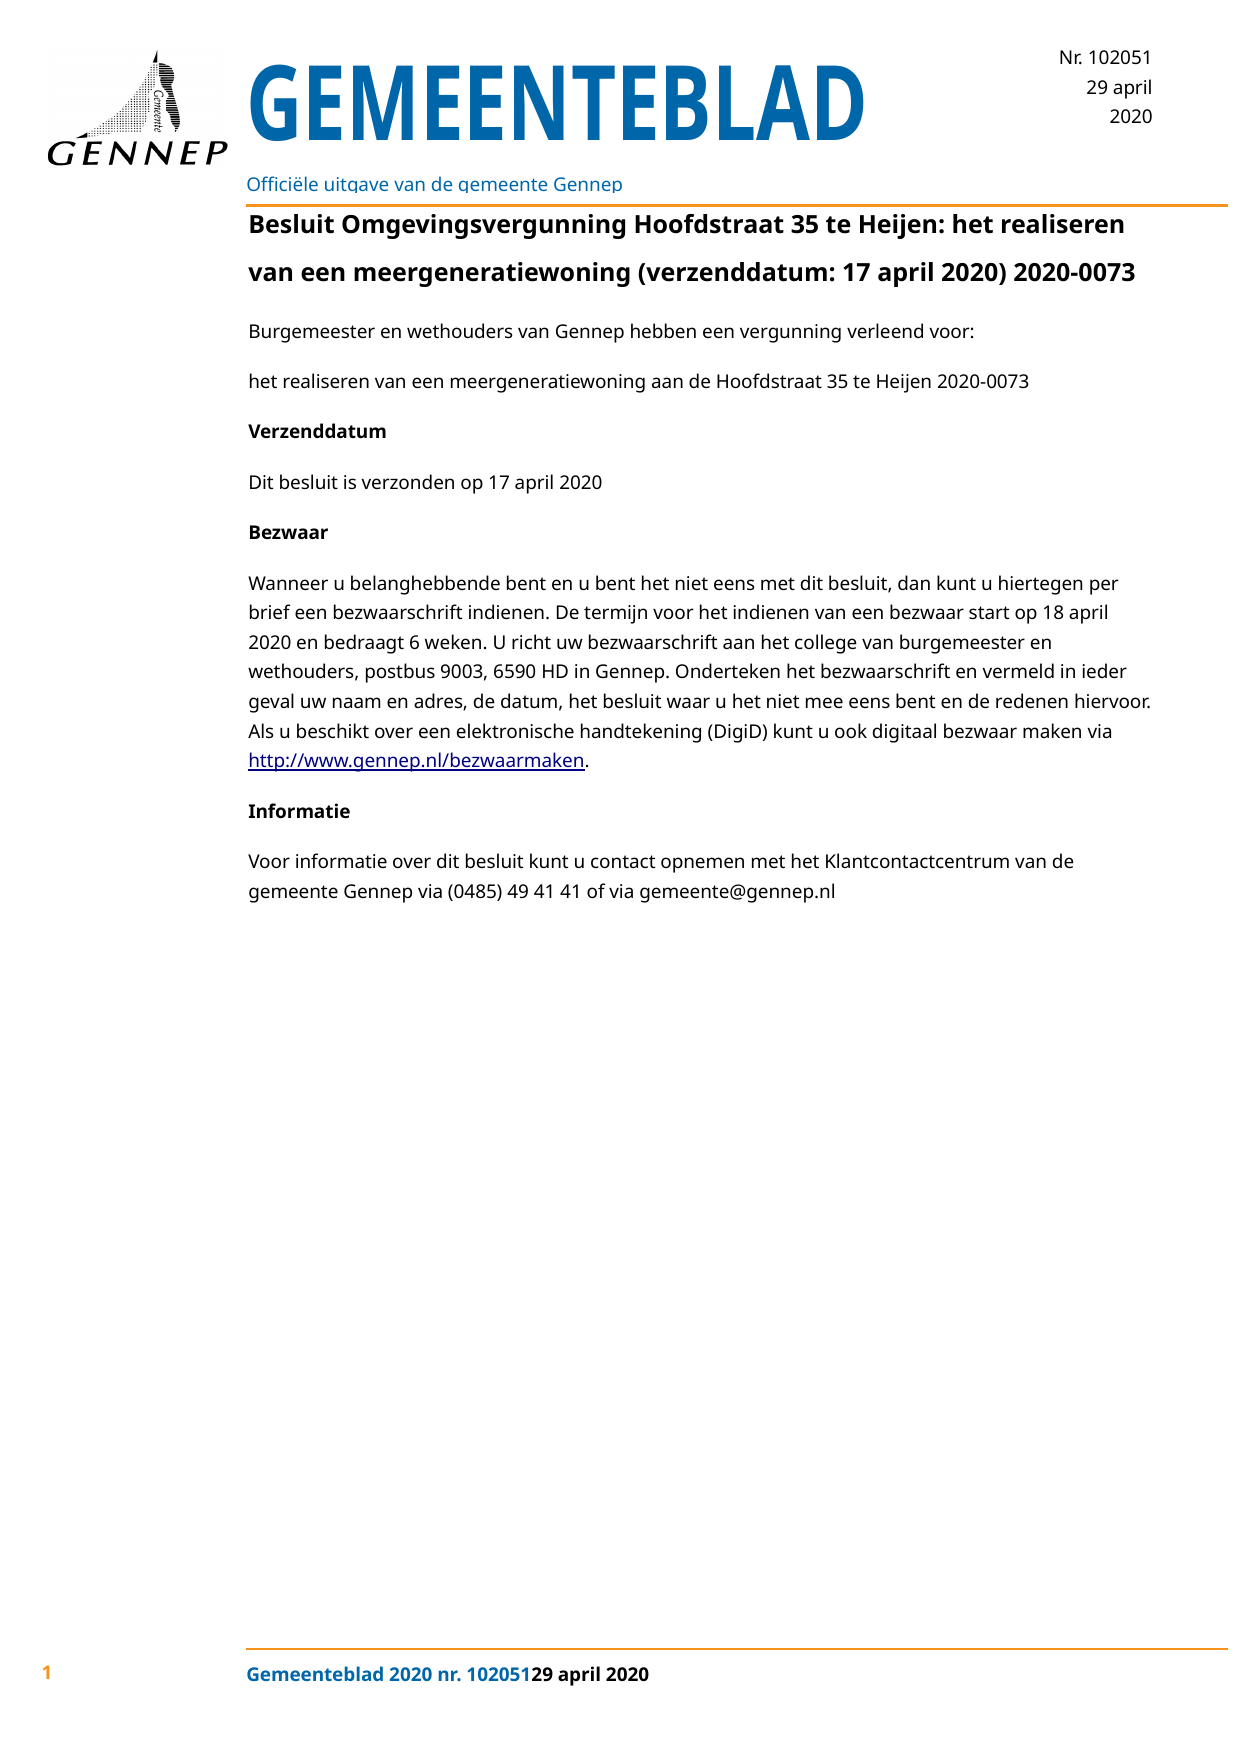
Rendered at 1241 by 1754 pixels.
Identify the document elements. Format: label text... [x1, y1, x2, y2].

text het realiseren van een meergeneratiewoning aan de Hoofdstraat 35 te Heijen 2020-0073 [248, 368, 1152, 394]
text Voor informatie over dit besluit kunt u contact opnemen met het Klantcontactcentrum van de gemeente Gennep via (0485) 49 41 41 of via gemeente@gennep.nl [248, 848, 1152, 904]
text Wanneer u belanghebbende bent en u bent het niet eens met dit besluit, dan kunt u hiertegen per brief een bezwaarschrift indienen. De termijn voor het indienen van een bezwaar start op 18 april 2020 en bedraagt 6 weken. U richt uw bezwaarschrift aan het college van burgemeester en wethouders, postbus 9003, 6590 HD in Gennep. Onderteken het bezwaarschrift en vermeld in ieder geval uw naam en adres, de datum, het besluit waar u het niet mee eens bent en de redenen hiervoor. Als u beschikt over een elektronische handtekening (DigiD) kunt u ook digitaal bezwaar maken via http://www.gennep.nl/bezwaarmaken. [248, 570, 1152, 773]
text Besluit Omgevingsvergunning Hoofdstraat 35 te Heijen: het realiseren van een meergeneratiewoning (verzenddatum: 17 april 2020) 2020-0073 [248, 207, 1152, 288]
text Bezwaar [248, 519, 1152, 545]
picture [41, 47, 231, 172]
text Dit besluit is verzonden op 17 april 2020 [248, 469, 1152, 495]
text Burgemeester en wethouders van Gennep hebben een vergunning verleend voor: [248, 318, 1152, 344]
text Verzenddatum [248, 419, 1152, 444]
text Informatie [248, 798, 1152, 824]
